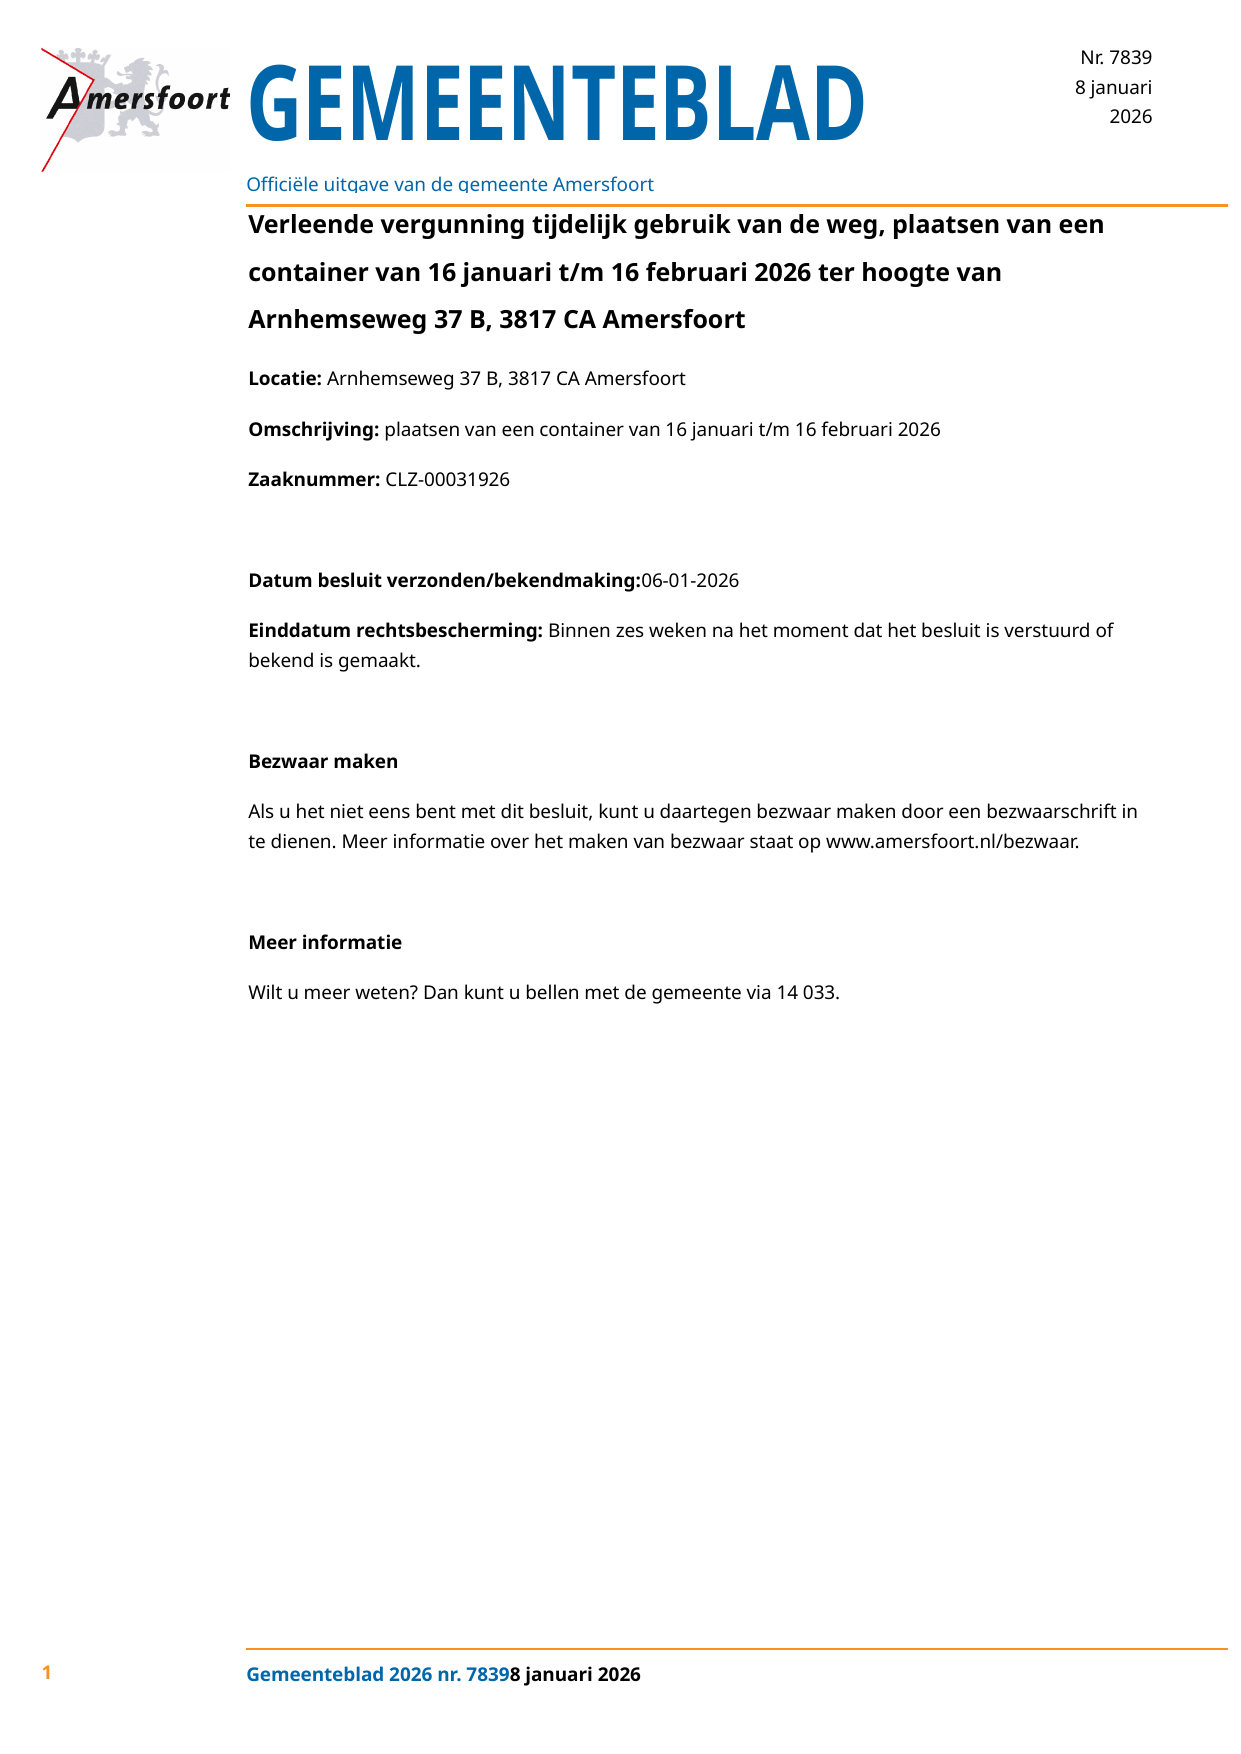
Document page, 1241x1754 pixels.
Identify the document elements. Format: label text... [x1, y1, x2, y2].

text Als u het niet eens bent met dit besluit, kunt u daartegen bezwaar maken door een bezwaarschrift in te dienen. Meer informatie over het maken van bezwaar staat op www.amersfoort.nl/bezwaar. [248, 798, 1152, 854]
text Einddatum rechtsbescherming: Binnen zes weken na het moment dat het besluit is verstuurd of bekend is gemaakt. [248, 618, 1152, 673]
text Wilt u meer weten? Dan kunt u bellen met de gemeente via 14 033. [248, 979, 1152, 1005]
text Verleende vergunning tijdelijk gebruik van de weg, plaatsen van een container van 16 januari t/m 16 februari 2026 ter hoogte van Arnhemseweg 37 B, 3817 CA Amersfoort [248, 207, 1152, 336]
text Bezwaar maken [248, 748, 1152, 774]
text Zaaknummer: CLZ-00031926 [248, 466, 1152, 492]
text Meer informatie [248, 929, 1152, 954]
text Locatie: Arnhemseweg 37 B, 3817 CA Amersfoort [248, 366, 1152, 391]
text Datum besluit verzonden/bekendmaking:06-01-2026 [248, 567, 1152, 593]
text Omschrijving: plaatsen van een container van 16 januari t/m 16 februari 2026 [248, 416, 1152, 442]
picture [41, 47, 231, 172]
